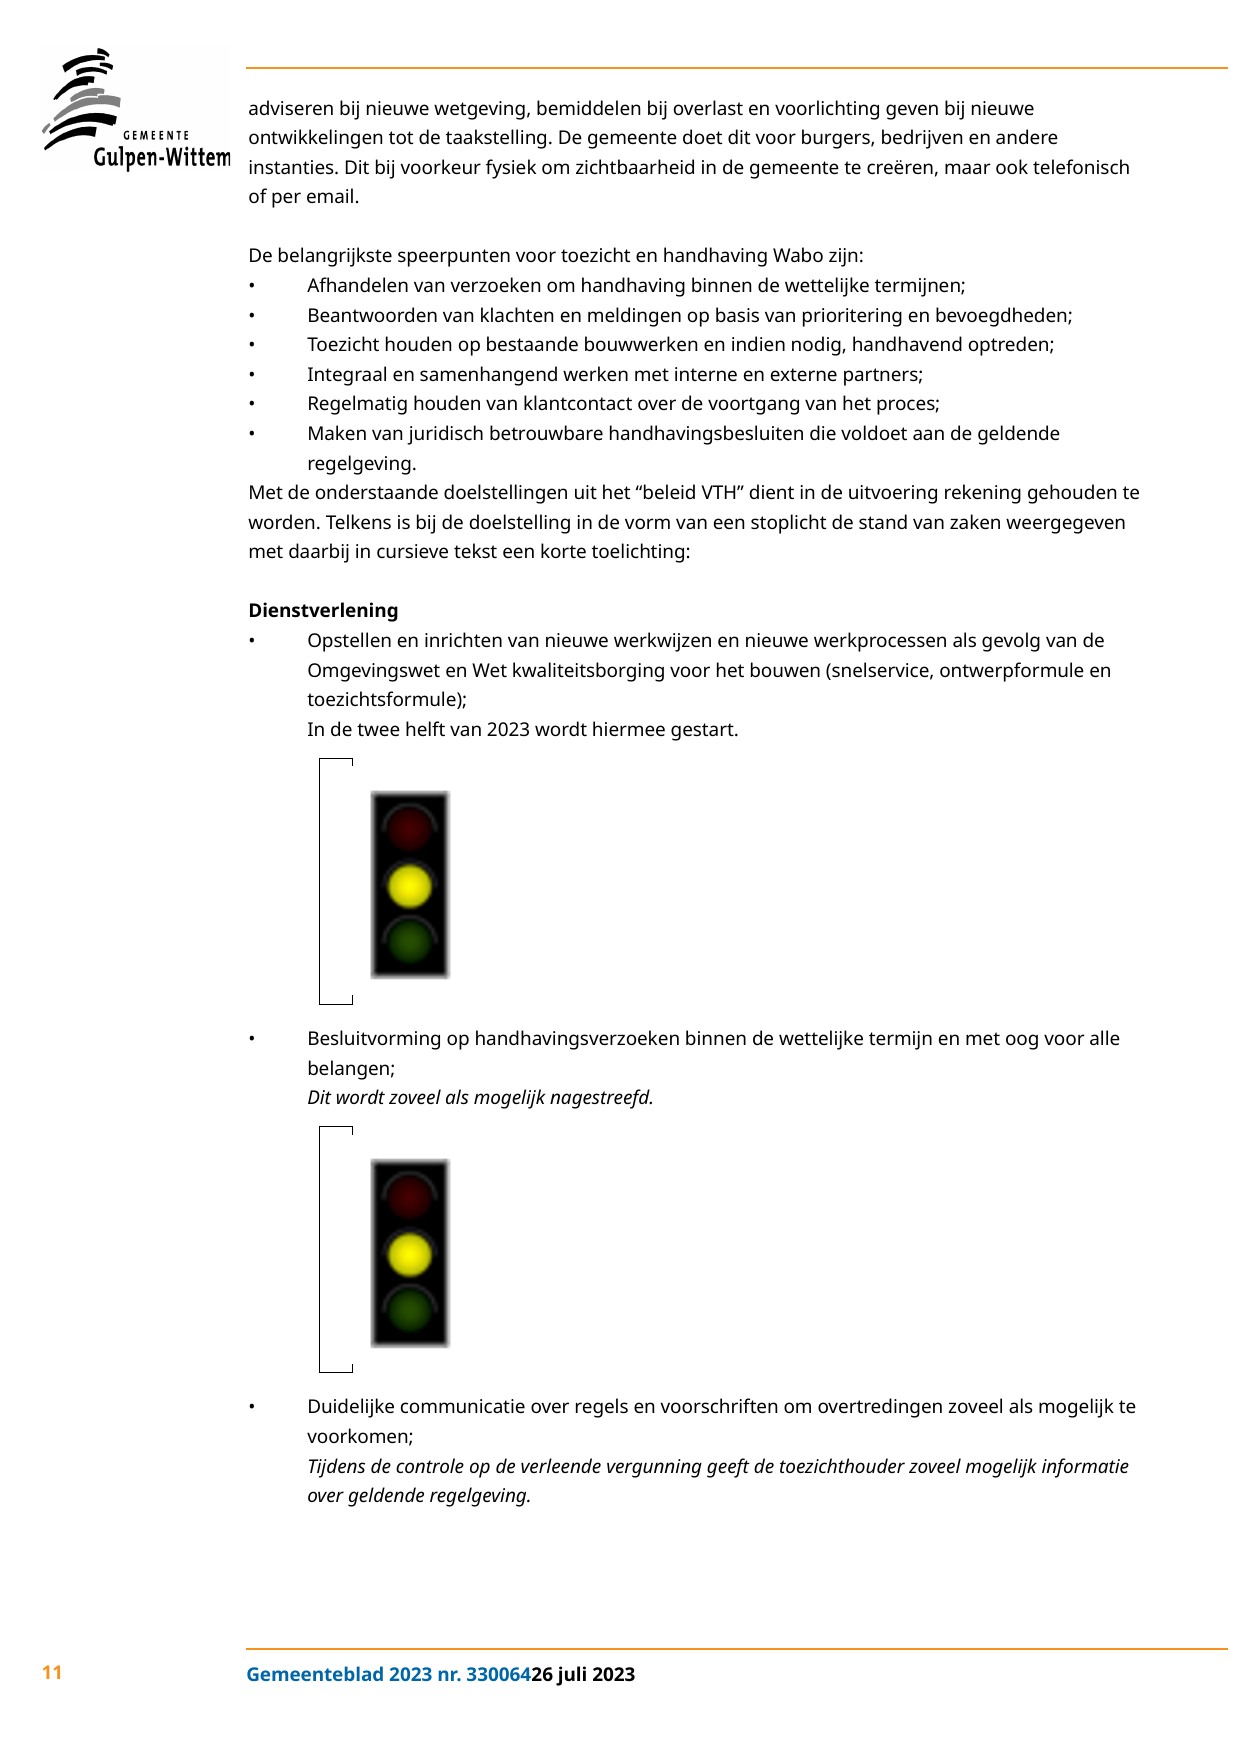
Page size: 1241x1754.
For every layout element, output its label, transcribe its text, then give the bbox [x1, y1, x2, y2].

list Regelmatig houden van klantcontact over de voortgang van het proces; [248, 391, 1152, 416]
list Duidelijke communicatie over regels en voorschriften om overtredingen zoveel als mogelijk te voorkomen; [248, 1394, 1152, 1449]
list Toezicht houden op bestaande bouwwerken en indien nodig, handhavend optreden; [248, 331, 1152, 357]
text Dienstverlening [248, 598, 1152, 623]
list Opstellen en inrichten van nieuwe werkwijzen en nieuwe werkprocessen als gevolg van de Omgevingswet en Wet kwaliteitsborging voor het bouwen (snelservice, ontwerpformule en toezichtsformule); [248, 627, 1152, 712]
text adviseren bij nieuwe wetgeving, bemiddelen bij overlast en voorlichting geven bij nieuwe ontwikkelingen tot de taakstelling. De gemeente doet dit voor burgers, bedrijven en andere instanties. Dit bij voorkeur fysiek om zichtbaarheid in de gemeente te creëren, maar ook telefonisch of per email. [248, 95, 1152, 209]
list Maken van juridisch betrouwbare handhavingsbesluiten die voldoet aan de geldende regelgeving. [248, 420, 1152, 476]
text Met de onderstaande doelstellingen uit het “beleid VTH” dient in de uitvoering rekening gehouden te worden. Telkens is bij de doelstelling in de vorm van een stoplicht de stand van zaken weergegeven met daarbij in cursieve tekst een korte toelichting: [248, 479, 1152, 564]
list Afhandelen van verzoeken om handhaving binnen de wettelijke termijnen; [248, 272, 1152, 298]
list In de twee helft van 2023 wordt hiermee gestart. [248, 716, 1152, 742]
list Integraal en samenhangend werken met interne en externe partners; [248, 361, 1152, 387]
text De belangrijkste speerpunten voor toezicht en handhaving Wabo zijn: [248, 243, 1152, 268]
picture [327, 766, 476, 995]
picture [41, 47, 231, 172]
picture [327, 1135, 476, 1364]
list Besluitvorming op handhavingsverzoeken binnen de wettelijke termijn en met oog voor alle belangen; [248, 1025, 1152, 1081]
list Dit wordt zoveel als mogelijk nagestreefd. [248, 1084, 1152, 1110]
list Tijdens de controle op de verleende vergunning geeft de toezichthouder zoveel mogelijk informatie over geldende regelgeving. [248, 1453, 1152, 1508]
list Beantwoorden van klachten en meldingen op basis van prioritering en bevoegdheden; [248, 302, 1152, 328]
